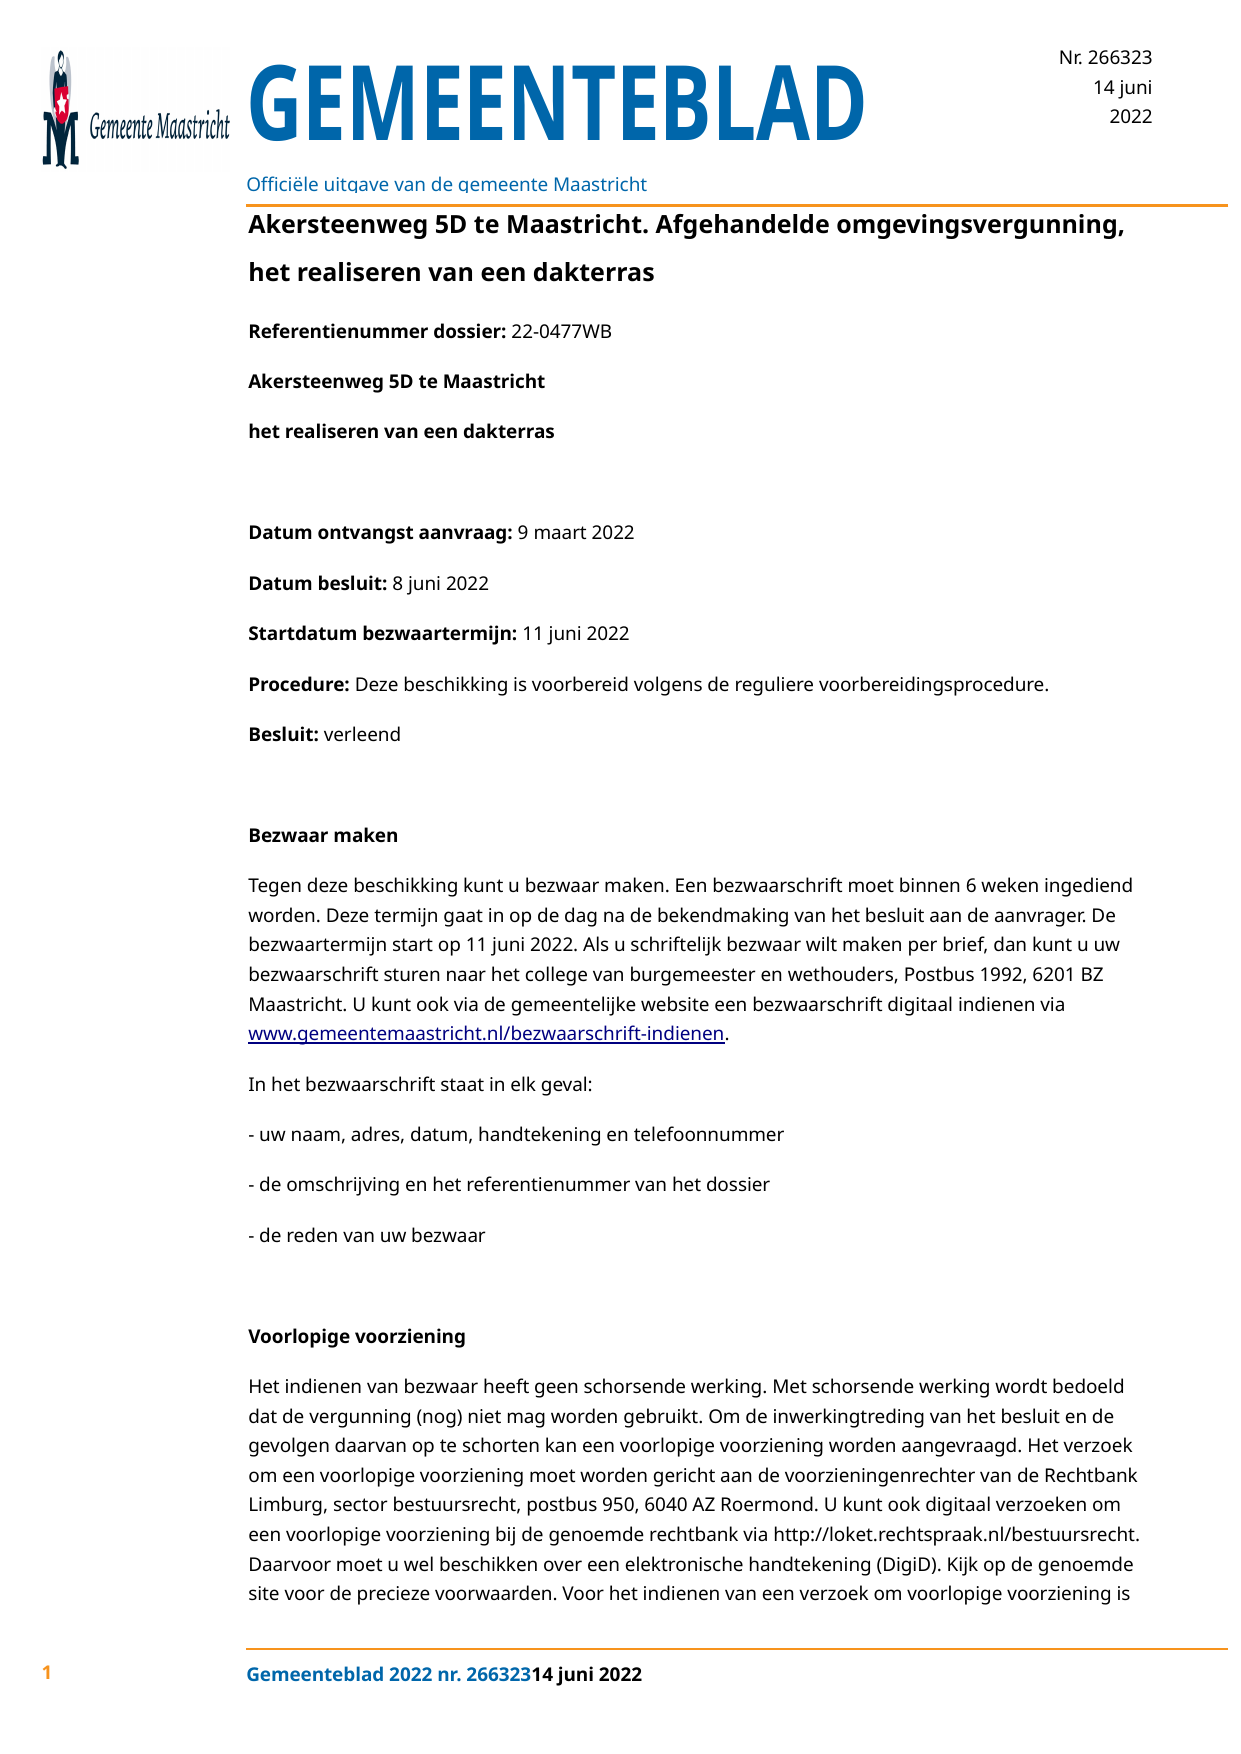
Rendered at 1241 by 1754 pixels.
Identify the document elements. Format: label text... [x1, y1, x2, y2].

text Akersteenweg 5D te Maastricht [248, 368, 1152, 394]
text - de omschrijving en het referentienummer van het dossier [248, 1172, 1152, 1197]
text Startdatum bezwaartermijn: 11 juni 2022 [248, 620, 1152, 646]
text - uw naam, adres, datum, handtekening en telefoonnummer [248, 1121, 1152, 1147]
text Datum ontvangst aanvraag: 9 maart 2022 [248, 519, 1152, 545]
text In het bezwaarschrift staat in elk geval: [248, 1071, 1152, 1097]
text Procedure: Deze beschikking is voorbereid volgens de reguliere voorbereidingsprocedure. [248, 671, 1152, 697]
picture [41, 47, 231, 172]
text Akersteenweg 5D te Maastricht. Afgehandelde omgevingsvergunning, het realiseren van een dakterras [248, 207, 1152, 288]
text Het indienen van bezwaar heeft geen schorsende werking. Met schorsende werking wordt bedoeld dat de vergunning (nog) niet mag worden gebruikt. Om de inwerkingtreding van het besluit en de gevolgen daarvan op te schorten kan een voorlopige voorziening worden aangevraagd. Het verzoek om een voorlopige voorziening moet worden gericht aan de voorzieningenrechter van de Rechtbank Limburg, sector bestuursrecht, postbus 950, 6040 AZ Roermond. U kunt ook digitaal verzoeken om een voorlopige voorziening bij de genoemde rechtbank via http://loket.rechtspraak.nl/bestuursrecht. Daarvoor moet u wel beschikken over een elektronische handtekening (DigiD). Kijk op de genoemde site voor de precieze voorwaarden. Voor het indienen van een verzoek om voorlopige voorziening is [248, 1373, 1152, 1606]
text - de reden van uw bezwaar [248, 1222, 1152, 1248]
text Besluit: verleend [248, 721, 1152, 747]
text Datum besluit: 8 juni 2022 [248, 570, 1152, 596]
text Bezwaar maken [248, 822, 1152, 848]
text Referentienummer dossier: 22-0477WB [248, 318, 1152, 344]
text Tegen deze beschikking kunt u bezwaar maken. Een bezwaarschrift moet binnen 6 weken ingediend worden. Deze termijn gaat in op de dag na de bekendmaking van het besluit aan de aanvrager. De bezwaartermijn start op 11 juni 2022. Als u schriftelijk bezwaar wilt maken per brief, dan kunt u uw bezwaarschrift sturen naar het college van burgemeester en wethouders, Postbus 1992, 6201 BZ Maastricht. U kunt ook via de gemeentelijke website een bezwaarschrift digitaal indienen via www.gemeentemaastricht.nl/bezwaarschrift-indienen. [248, 872, 1152, 1046]
text Voorlopige voorziening [248, 1323, 1152, 1349]
text het realiseren van een dakterras [248, 419, 1152, 444]
